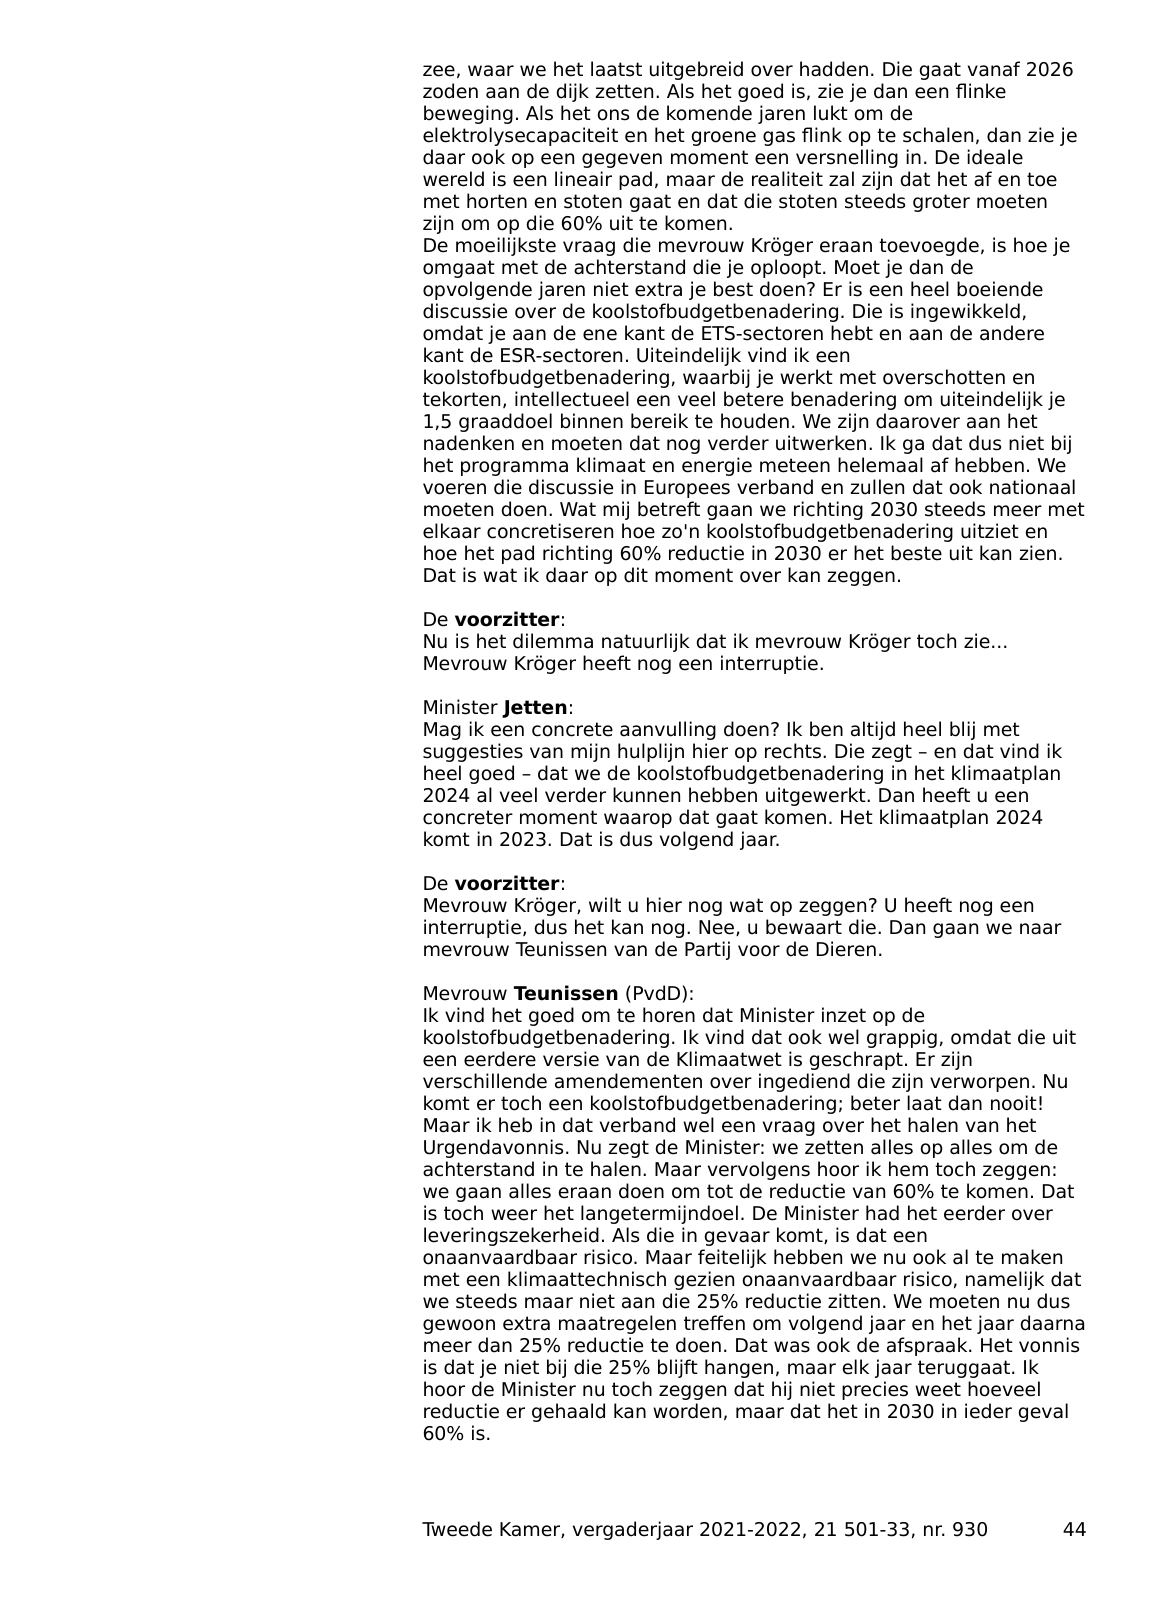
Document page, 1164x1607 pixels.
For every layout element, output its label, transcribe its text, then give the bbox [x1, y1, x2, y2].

text De moeilijkste vraag die mevrouw Kröger eraan toevoegde, is hoe je omgaat met de achterstand die je oploopt. Moet je dan de opvolgende jaren niet extra je best doen? Er is een heel boeiende discussie over de koolstofbudgetbenadering. Die is ingewikkeld, omdat je aan de ene kant de ETS-sectoren hebt en aan de andere kant de ESR-sectoren. Uiteindelijk vind ik een koolstofbudgetbenadering, waarbij je werkt met overschotten en tekorten, intellectueel een veel betere benadering om uiteindelijk je 1,5 graaddoel binnen bereik te houden. We zijn daarover aan het nadenken en moeten dat nog verder uitwerken. Ik ga dat dus niet bij het programma klimaat en energie meteen helemaal af hebben. We voeren die discussie in Europees verband en zullen dat ook nationaal moeten doen. Wat mij betreft gaan we richting 2030 steeds meer met elkaar concretiseren hoe zo'n koolstofbudgetbenadering uitziet en hoe het pad richting 60% reductie in 2030 er het beste uit kan zien. Dat is wat ik daar op dit moment over kan zeggen. [422, 235, 1087, 587]
text Minister Jetten: [422, 697, 1087, 719]
text Mevrouw Kröger, wilt u hier nog wat op zeggen? U heeft nog een interruptie, dus het kan nog. Nee, u bewaart die. Dan gaan we naar mevrouw Teunissen van de Partij voor de Dieren. [422, 895, 1087, 961]
text zee, waar we het laatst uitgebreid over hadden. Die gaat vanaf 2026 zoden aan de dijk zetten. Als het goed is, zie je dan een flinke beweging. Als het ons de komende jaren lukt om de elektrolysecapaciteit en het groene gas flink op te schalen, dan zie je daar ook op een gegeven moment een versnelling in. De ideale wereld is een lineair pad, maar de realiteit zal zijn dat het af en toe met horten en stoten gaat en dat die stoten steeds groter moeten zijn om op die 60% uit te komen. [422, 59, 1087, 235]
text Nu is het dilemma natuurlijk dat ik mevrouw Kröger toch zie... Mevrouw Kröger heeft nog een interruptie. [422, 631, 1087, 675]
text Mevrouw Teunissen (PvdD): [422, 983, 1087, 1005]
text Ik vind het goed om te horen dat Minister inzet op de koolstofbudgetbenadering. Ik vind dat ook wel grappig, omdat die uit een eerdere versie van de Klimaatwet is geschrapt. Er zijn verschillende amendementen over ingediend die zijn verworpen. Nu komt er toch een koolstofbudgetbenadering; beter laat dan nooit! Maar ik heb in dat verband wel een vraag over het halen van het Urgendavonnis. Nu zegt de Minister: we zetten alles op alles om de achterstand in te halen. Maar vervolgens hoor ik hem toch zeggen: we gaan alles eraan doen om tot de reductie van 60% te komen. Dat is toch weer het langetermijndoel. De Minister had het eerder over leveringszekerheid. Als die in gevaar komt, is dat een onaanvaardbaar risico. Maar feitelijk hebben we nu ook al te maken met een klimaattechnisch gezien onaanvaardbaar risico, namelijk dat we steeds maar niet aan die 25% reductie zitten. We moeten nu dus gewoon extra maatregelen treffen om volgend jaar en het jaar daarna meer dan 25% reductie te doen. Dat was ook de afspraak. Het vonnis is dat je niet bij die 25% blijft hangen, maar elk jaar teruggaat. Ik hoor de Minister nu toch zeggen dat hij niet precies weet hoeveel reductie er gehaald kan worden, maar dat het in 2030 in ieder geval 60% is. [422, 1005, 1087, 1444]
text Mag ik een concrete aanvulling doen? Ik ben altijd heel blij met suggesties van mijn hulplijn hier op rechts. Die zegt – en dat vind ik heel goed – dat we de koolstofbudgetbenadering in het klimaatplan 2024 al veel verder kunnen hebben uitgewerkt. Dan heeft u een concreter moment waarop dat gaat komen. Het klimaatplan 2024 komt in 2023. Dat is dus volgend jaar. [422, 719, 1087, 851]
text De voorzitter: [422, 873, 1087, 895]
text De voorzitter: [422, 609, 1087, 631]
